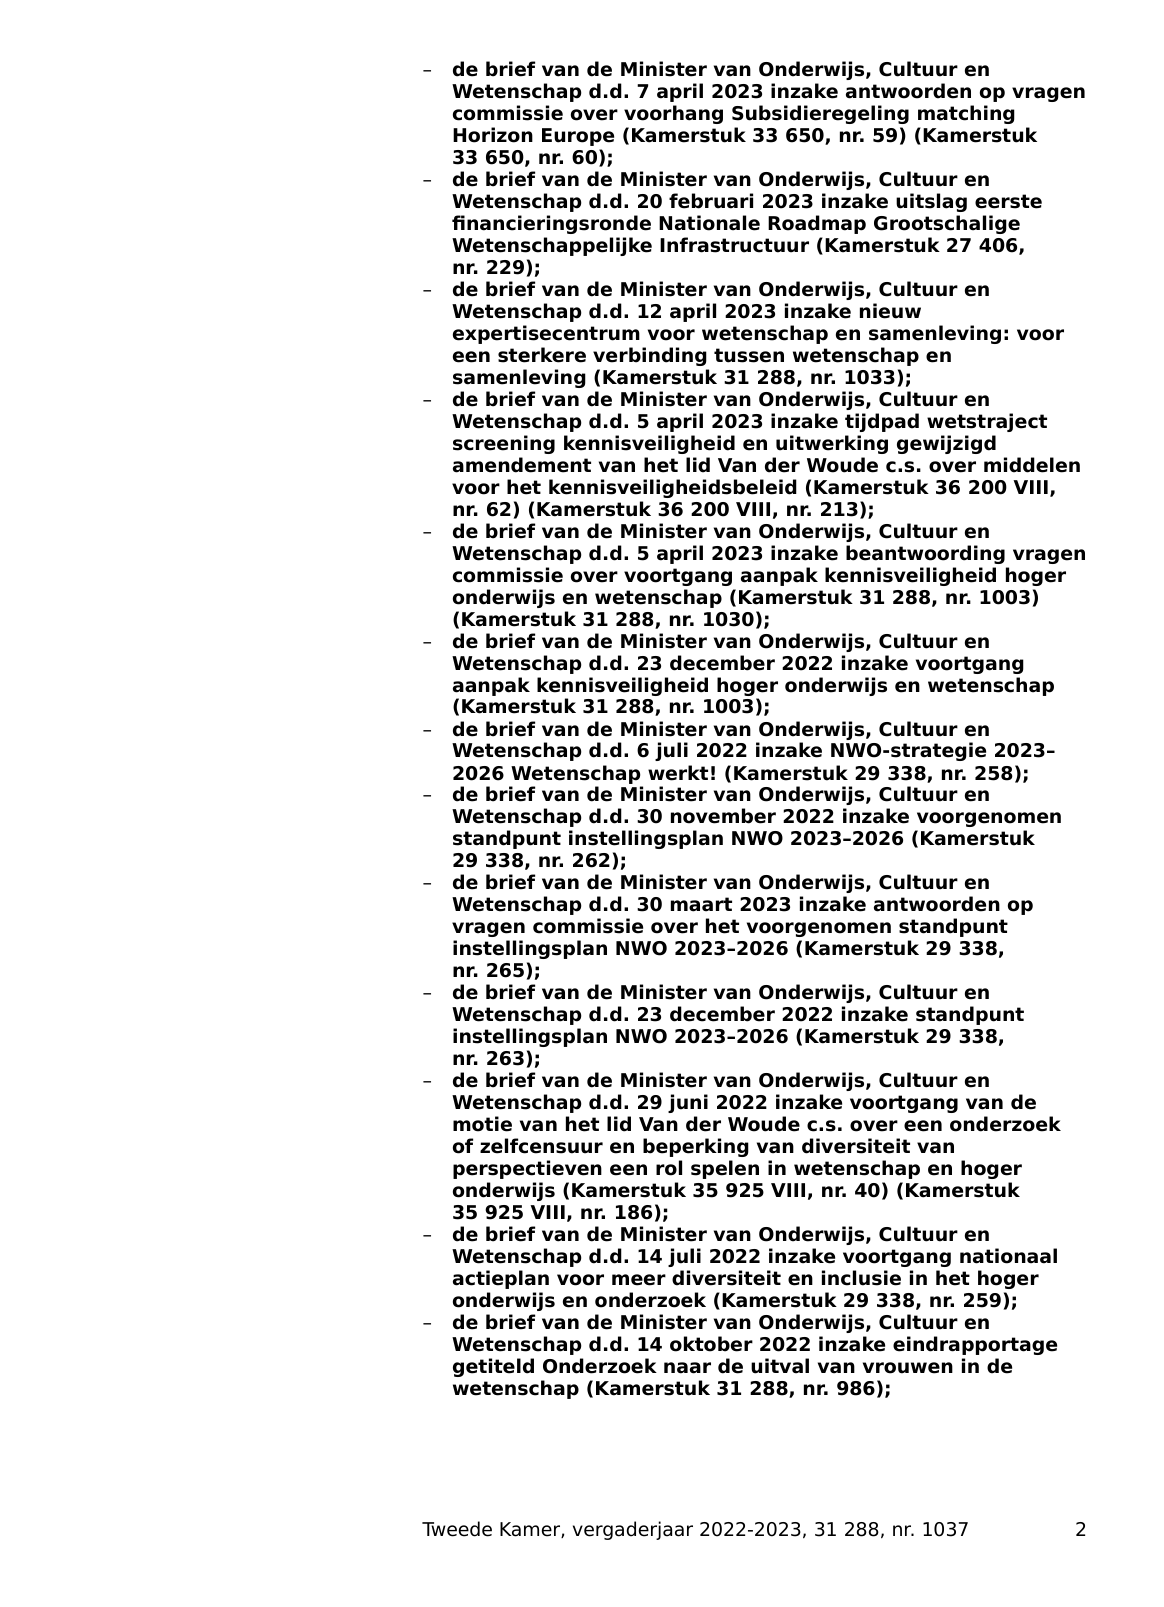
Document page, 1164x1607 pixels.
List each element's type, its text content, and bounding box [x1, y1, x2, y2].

text – de brief van de Minister van Onderwijs, Cultuur en Wetenschap d.d. 12 april 2023 inzake nieuw expertisecentrum voor wetenschap en samenleving: voor een sterkere verbinding tussen wetenschap en samenleving (Kamerstuk 31 288, nr. 1033); [422, 279, 1087, 389]
text – de brief van de Minister van Onderwijs, Cultuur en Wetenschap d.d. 23 december 2022 inzake standpunt instellingsplan NWO 2023–2026 (Kamerstuk 29 338, nr. 263); [422, 982, 1087, 1070]
text – de brief van de Minister van Onderwijs, Cultuur en Wetenschap d.d. 7 april 2023 inzake antwoorden op vragen commissie over voorhang Subsidieregeling matching Horizon Europe (Kamerstuk 33 650, nr. 59) (Kamerstuk 33 650, nr. 60); [422, 59, 1087, 169]
text – de brief van de Minister van Onderwijs, Cultuur en Wetenschap d.d. 6 juli 2022 inzake NWO-strategie 2023–2026 Wetenschap werkt! (Kamerstuk 29 338, nr. 258); [422, 718, 1087, 784]
text – de brief van de Minister van Onderwijs, Cultuur en Wetenschap d.d. 30 november 2022 inzake voorgenomen standpunt instellingsplan NWO 2023–2026 (Kamerstuk 29 338, nr. 262); [422, 784, 1087, 872]
text – de brief van de Minister van Onderwijs, Cultuur en Wetenschap d.d. 29 juni 2022 inzake voortgang van de motie van het lid Van der Woude c.s. over een onderzoek of zelfcensuur en beperking van diversiteit van perspectieven een rol spelen in wetenschap en hoger onderwijs (Kamerstuk 35 925 VIII, nr. 40) (Kamerstuk 35 925 VIII, nr. 186); [422, 1070, 1087, 1224]
text – de brief van de Minister van Onderwijs, Cultuur en Wetenschap d.d. 20 februari 2023 inzake uitslag eerste financieringsronde Nationale Roadmap Grootschalige Wetenschappelijke Infrastructuur (Kamerstuk 27 406, nr. 229); [422, 169, 1087, 279]
text – de brief van de Minister van Onderwijs, Cultuur en Wetenschap d.d. 5 april 2023 inzake beantwoording vragen commissie over voortgang aanpak kennisveiligheid hoger onderwijs en wetenschap (Kamerstuk 31 288, nr. 1003) (Kamerstuk 31 288, nr. 1030); [422, 521, 1087, 631]
text – de brief van de Minister van Onderwijs, Cultuur en Wetenschap d.d. 23 december 2022 inzake voortgang aanpak kennisveiligheid hoger onderwijs en wetenschap (Kamerstuk 31 288, nr. 1003); [422, 631, 1087, 718]
text – de brief van de Minister van Onderwijs, Cultuur en Wetenschap d.d. 14 juli 2022 inzake voortgang nationaal actieplan voor meer diversiteit en inclusie in het hoger onderwijs en onderzoek (Kamerstuk 29 338, nr. 259); [422, 1224, 1087, 1312]
text – de brief van de Minister van Onderwijs, Cultuur en Wetenschap d.d. 5 april 2023 inzake tijdpad wetstraject screening kennisveiligheid en uitwerking gewijzigd amendement van het lid Van der Woude c.s. over middelen voor het kennisveiligheidsbeleid (Kamerstuk 36 200 VIII, nr. 62) (Kamerstuk 36 200 VIII, nr. 213); [422, 389, 1087, 521]
text – de brief van de Minister van Onderwijs, Cultuur en Wetenschap d.d. 14 oktober 2022 inzake eindrapportage getiteld Onderzoek naar de uitval van vrouwen in de wetenschap (Kamerstuk 31 288, nr. 986); [422, 1312, 1087, 1400]
text – de brief van de Minister van Onderwijs, Cultuur en Wetenschap d.d. 30 maart 2023 inzake antwoorden op vragen commissie over het voorgenomen standpunt instellingsplan NWO 2023–2026 (Kamerstuk 29 338, nr. 265); [422, 872, 1087, 982]
